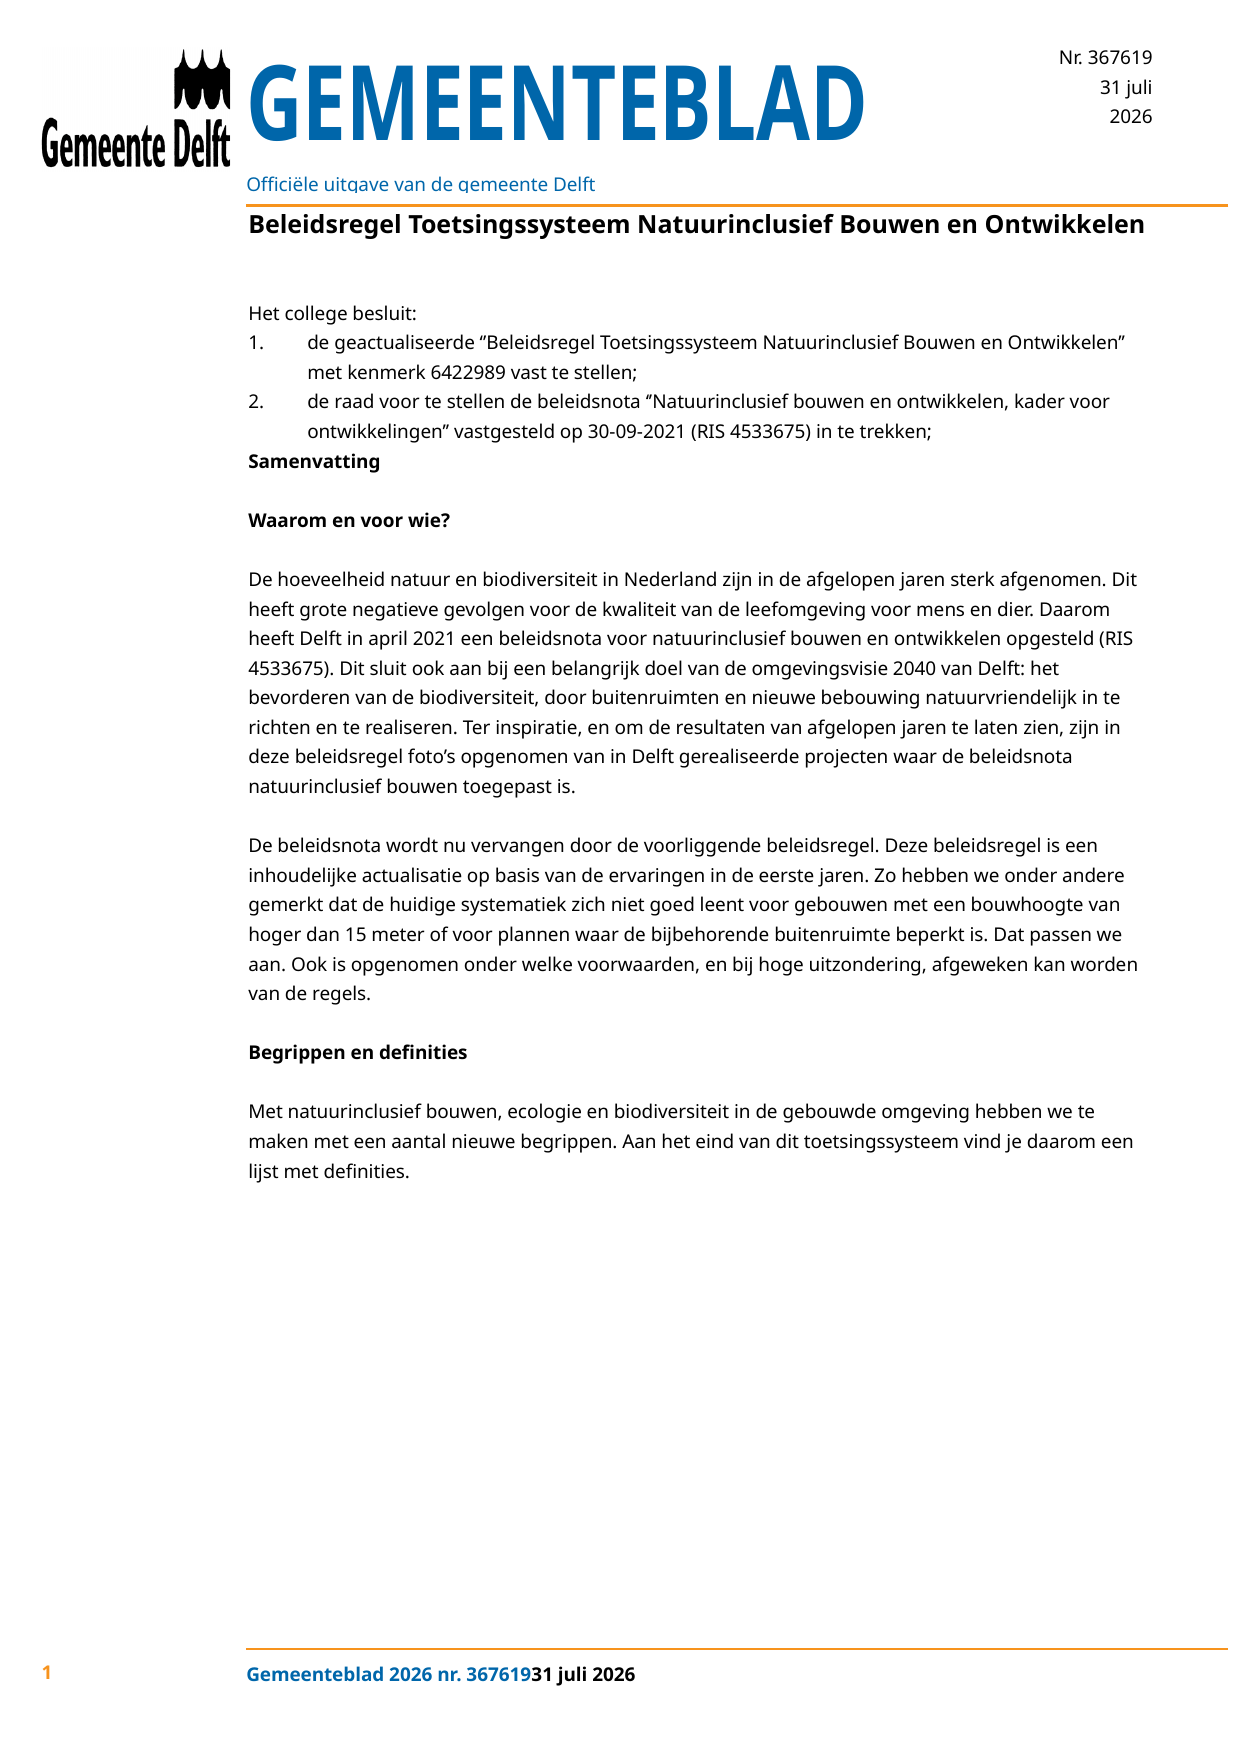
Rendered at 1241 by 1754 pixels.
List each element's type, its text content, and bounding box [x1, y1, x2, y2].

text Samenvatting [248, 448, 1152, 473]
text De hoeveelheid natuur en biodiversiteit in Nederland zijn in de afgelopen jaren sterk afgenomen. Dit heeft grote negatieve gevolgen voor de kwaliteit van de leefomgeving voor mens en dier. Daarom heeft Delft in april 2021 een beleidsnota voor natuurinclusief bouwen en ontwikkelen opgesteld (RIS 4533675). Dit sluit ook aan bij een belangrijk doel van de omgevingsvisie 2040 van Delft: het bevorderen van de biodiversiteit, door buitenruimten en nieuwe bebouwing natuurvriendelijk in te richten en te realiseren. Ter inspiratie, en om de resultaten van afgelopen jaren te laten zien, zijn in deze beleidsregel foto’s opgenomen van in Delft gerealiseerde projecten waar de beleidsnota natuurinclusief bouwen toegepast is. [248, 566, 1152, 799]
text Het college besluit: [248, 300, 1152, 326]
text Begrippen en definities [248, 1039, 1152, 1065]
text De beleidsnota wordt nu vervangen door de voorliggende beleidsregel. Deze beleidsregel is een inhoudelijke actualisatie op basis van de ervaringen in de eerste jaren. Zo hebben we onder andere gemerkt dat de huidige systematiek zich niet goed leent voor gebouwen met een bouwhoogte van hoger dan 15 meter of voor plannen waar de bijbehorende buitenruimte beperkt is. Dat passen we aan. Ook is opgenomen onder welke voorwaarden, en bij hoge uitzondering, afgeweken kan worden van de regels. [248, 832, 1152, 1006]
picture [41, 47, 231, 172]
text Beleidsregel Toetsingssysteem Natuurinclusief Bouwen en Ontwikkelen [248, 207, 1152, 241]
list de geactualiseerde ‘’Beleidsregel Toetsingssysteem Natuurinclusief Bouwen en Ontwikkelen’’ met kenmerk 6422989 vast te stellen; [248, 329, 1152, 385]
list de raad voor te stellen de beleidsnota ‘’Natuurinclusief bouwen en ontwikkelen, kader voor ontwikkelingen’’ vastgesteld op 30-09-2021 (RIS 4533675) in te trekken; [248, 389, 1152, 444]
text Waarom en voor wie? [248, 507, 1152, 533]
text Met natuurinclusief bouwen, ecologie en biodiversiteit in de gebouwde omgeving hebben we te maken met een aantal nieuwe begrippen. Aan het eind van dit toetsingssysteem vind je daarom een lijst met definities. [248, 1099, 1152, 1183]
